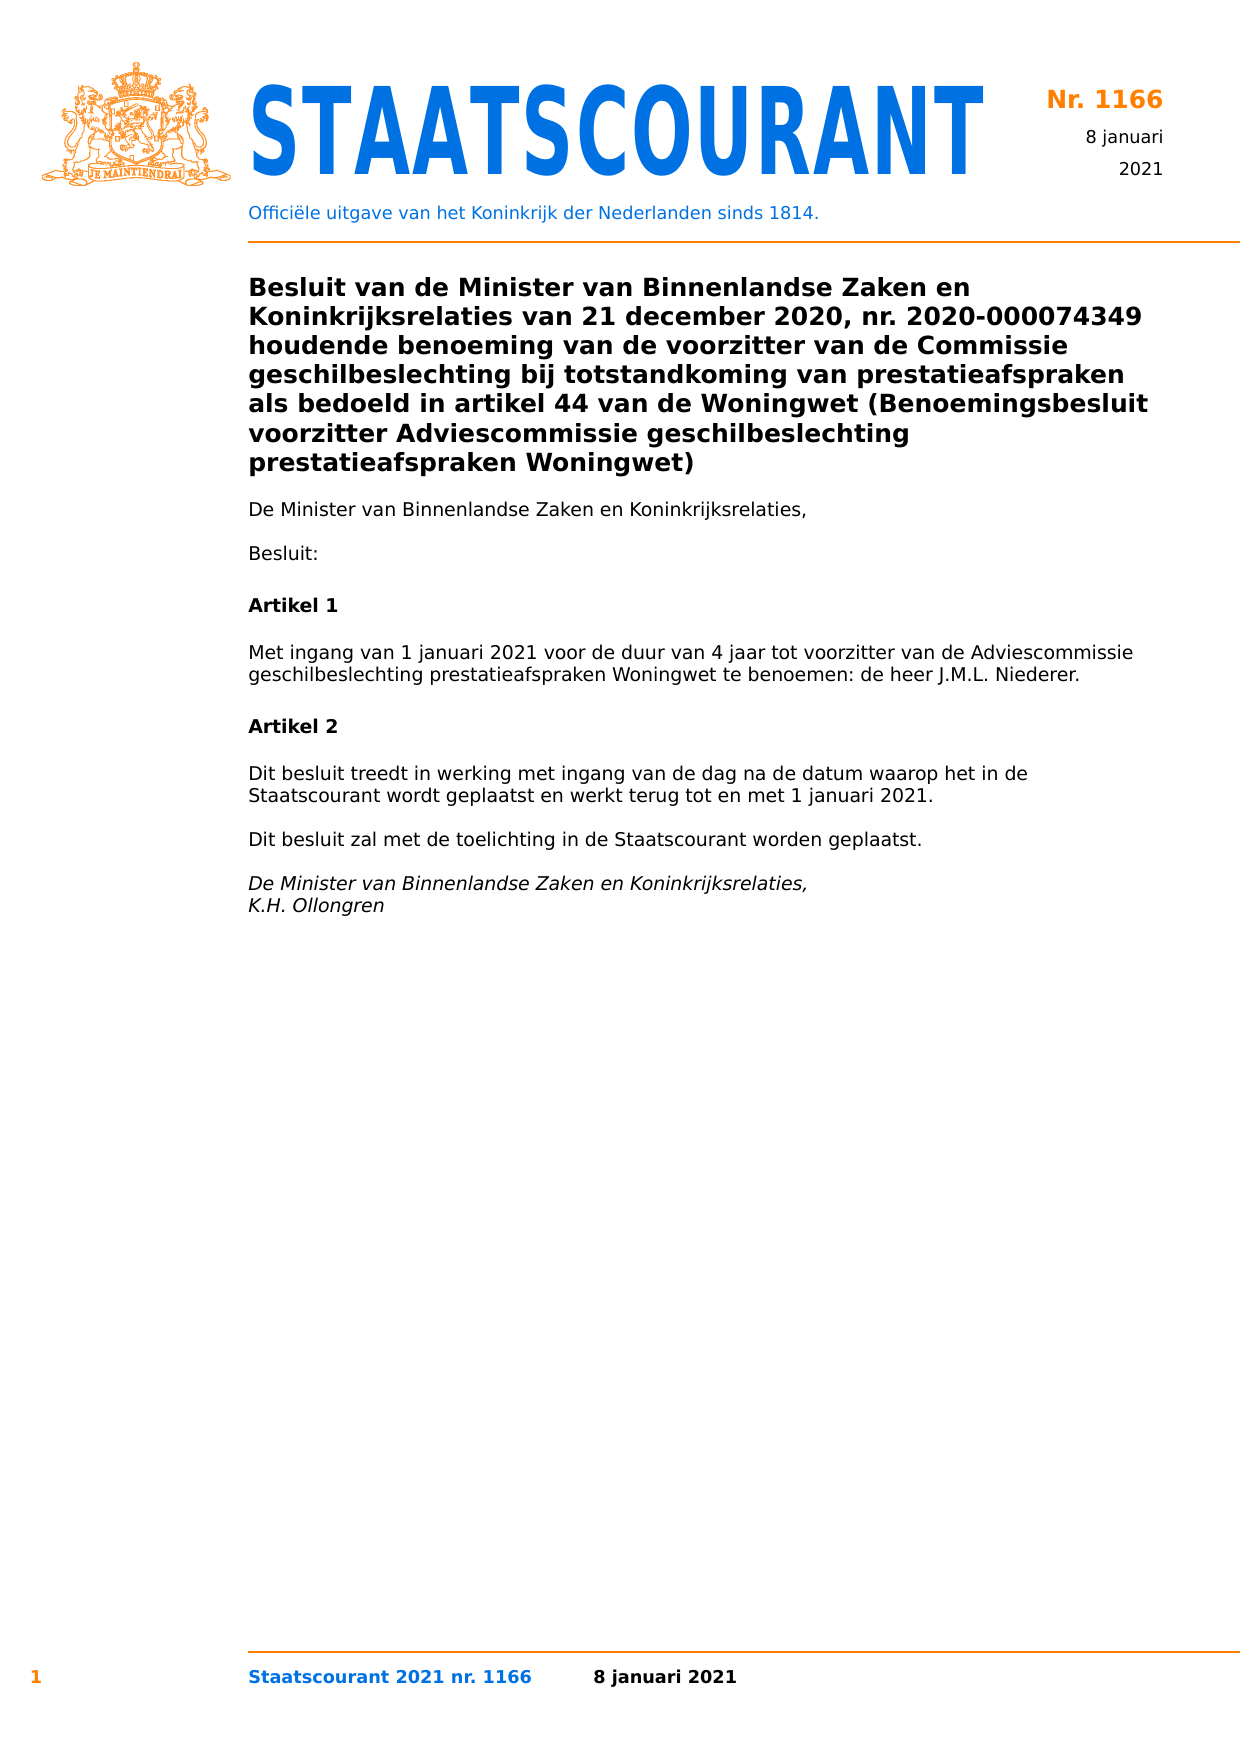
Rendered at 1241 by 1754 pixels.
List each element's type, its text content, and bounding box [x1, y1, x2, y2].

text De Minister van Binnenlandse Zaken en Koninkrijksrelaties, K.H. Ollongren [248, 872, 1163, 916]
table_header STAATSCOURANT [248, 62, 998, 203]
text De Minister van Binnenlandse Zaken en Koninkrijksrelaties, [248, 499, 1163, 521]
table_cell 8 januari [998, 121, 1240, 153]
text Besluit: [248, 543, 1163, 565]
table_header Nr. 1166 [998, 62, 1240, 121]
table_cell Officiële uitgave van het Koninkrijk der Nederlanden sinds 1814. [248, 203, 1240, 241]
subtitle Artikel 2 [248, 716, 1163, 738]
text Dit besluit treedt in werking met ingang van de dag na de datum waarop het in de Staatscourant wordt geplaatst en werkt terug tot en met 1 januari 2021. [248, 763, 1163, 807]
subtitle Besluit van de Minister van Binnenlandse Zaken en Koninkrijksrelaties van 21 december 2020, nr. 2020-000074349 houdende benoeming van de voorzitter van de Commissie geschilbeslechting bij totstandkoming van prestatieafspraken als bedoeld in artikel 44 van de Woningwet (Benoemingsbesluit voorzitter Adviescommissie geschilbeslechting prestatieafspraken Woningwet) [248, 273, 1163, 477]
text Dit besluit zal met de toelichting in de Staatscourant worden geplaatst. [248, 829, 1163, 851]
picture [41, 62, 231, 186]
subtitle Artikel 1 [248, 595, 1163, 617]
table_header [25, 62, 248, 241]
text Met ingang van 1 januari 2021 voor de duur van 4 jaar tot voorzitter van de Adviescommissie geschilbeslechting prestatieafspraken Woningwet te benoemen: de heer J.M.L. Niederer. [248, 642, 1163, 686]
table_cell 2021 [998, 153, 1240, 203]
